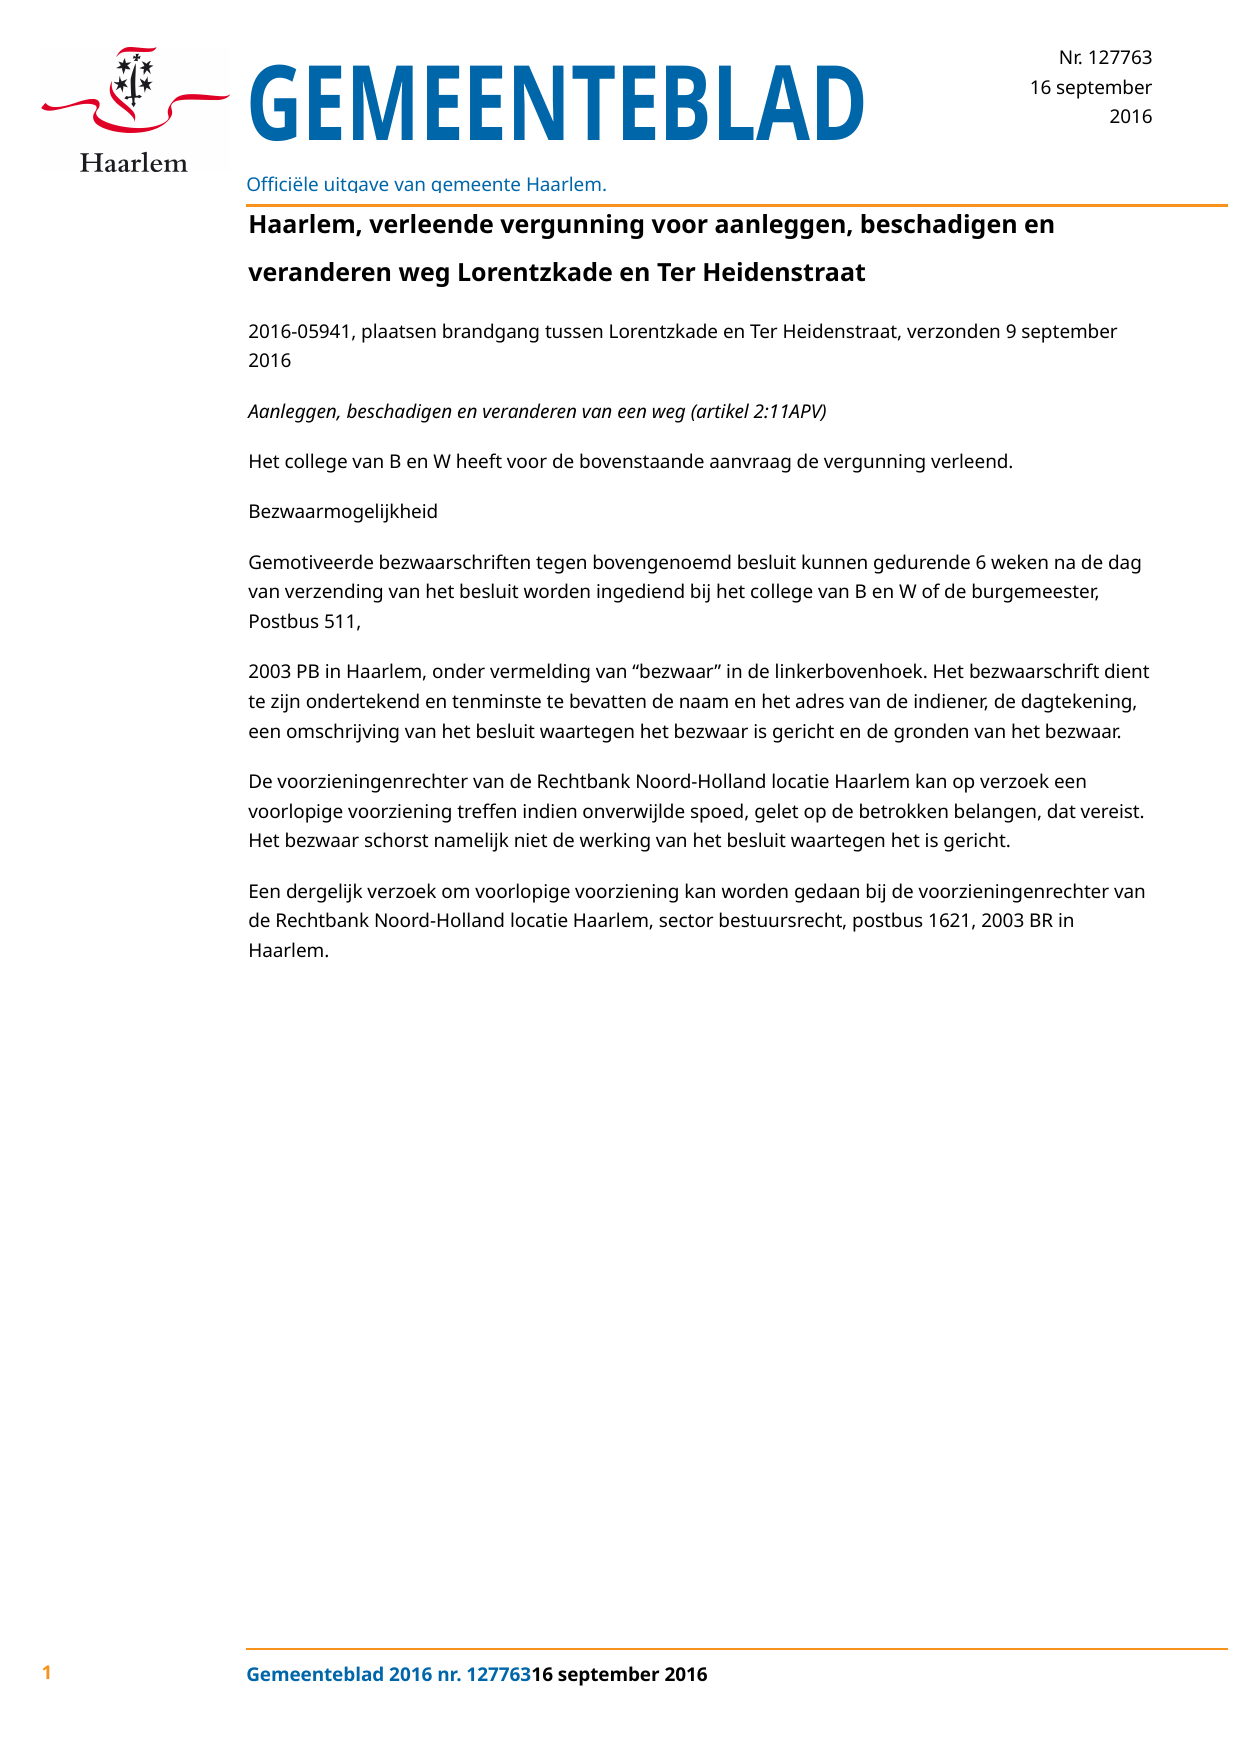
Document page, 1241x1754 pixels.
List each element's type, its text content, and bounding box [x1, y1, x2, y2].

text Bezwaarmogelijkheid [248, 499, 1152, 524]
text Haarlem, verleende vergunning voor aanleggen, beschadigen en veranderen weg Lorentzkade en Ter Heidenstraat [248, 207, 1152, 288]
text Gemotiveerde bezwaarschriften tegen bovengenoemd besluit kunnen gedurende 6 weken na de dag van verzending van het besluit worden ingediend bij het college van B en W of de burgemeester, Postbus 511, [248, 549, 1152, 634]
text De voorzieningenrechter van de Rechtbank Noord-Holland locatie Haarlem kan op verzoek een voorlopige voorziening treffen indien onverwijlde spoed, gelet op de betrokken belangen, dat vereist. Het bezwaar schorst namelijk niet de werking van het besluit waartegen het is gericht. [248, 768, 1152, 853]
text Aanleggen, beschadigen en veranderen van een weg (artikel 2:11APV) [248, 398, 1152, 424]
text Het college van B en W heeft voor de bovenstaande aanvraag de vergunning verleend. [248, 448, 1152, 474]
text Een dergelijk verzoek om voorlopige voorziening kan worden gedaan bij de voorzieningenrechter van de Rechtbank Noord-Holland locatie Haarlem, sector bestuursrecht, postbus 1621, 2003 BR in Haarlem. [248, 878, 1152, 963]
text 2016-05941, plaatsen brandgang tussen Lorentzkade en Ter Heidenstraat, verzonden 9 september 2016 [248, 318, 1152, 373]
text 2003 PB in Haarlem, onder vermelding van “bezwaar” in de linkerbovenhoek. Het bezwaarschrift dient te zijn ondertekend en tenminste te bevatten de naam en het adres van de indiener, de dagtekening, een omschrijving van het besluit waartegen het bezwaar is gericht en de gronden van het bezwaar. [248, 659, 1152, 744]
picture [41, 47, 231, 172]
